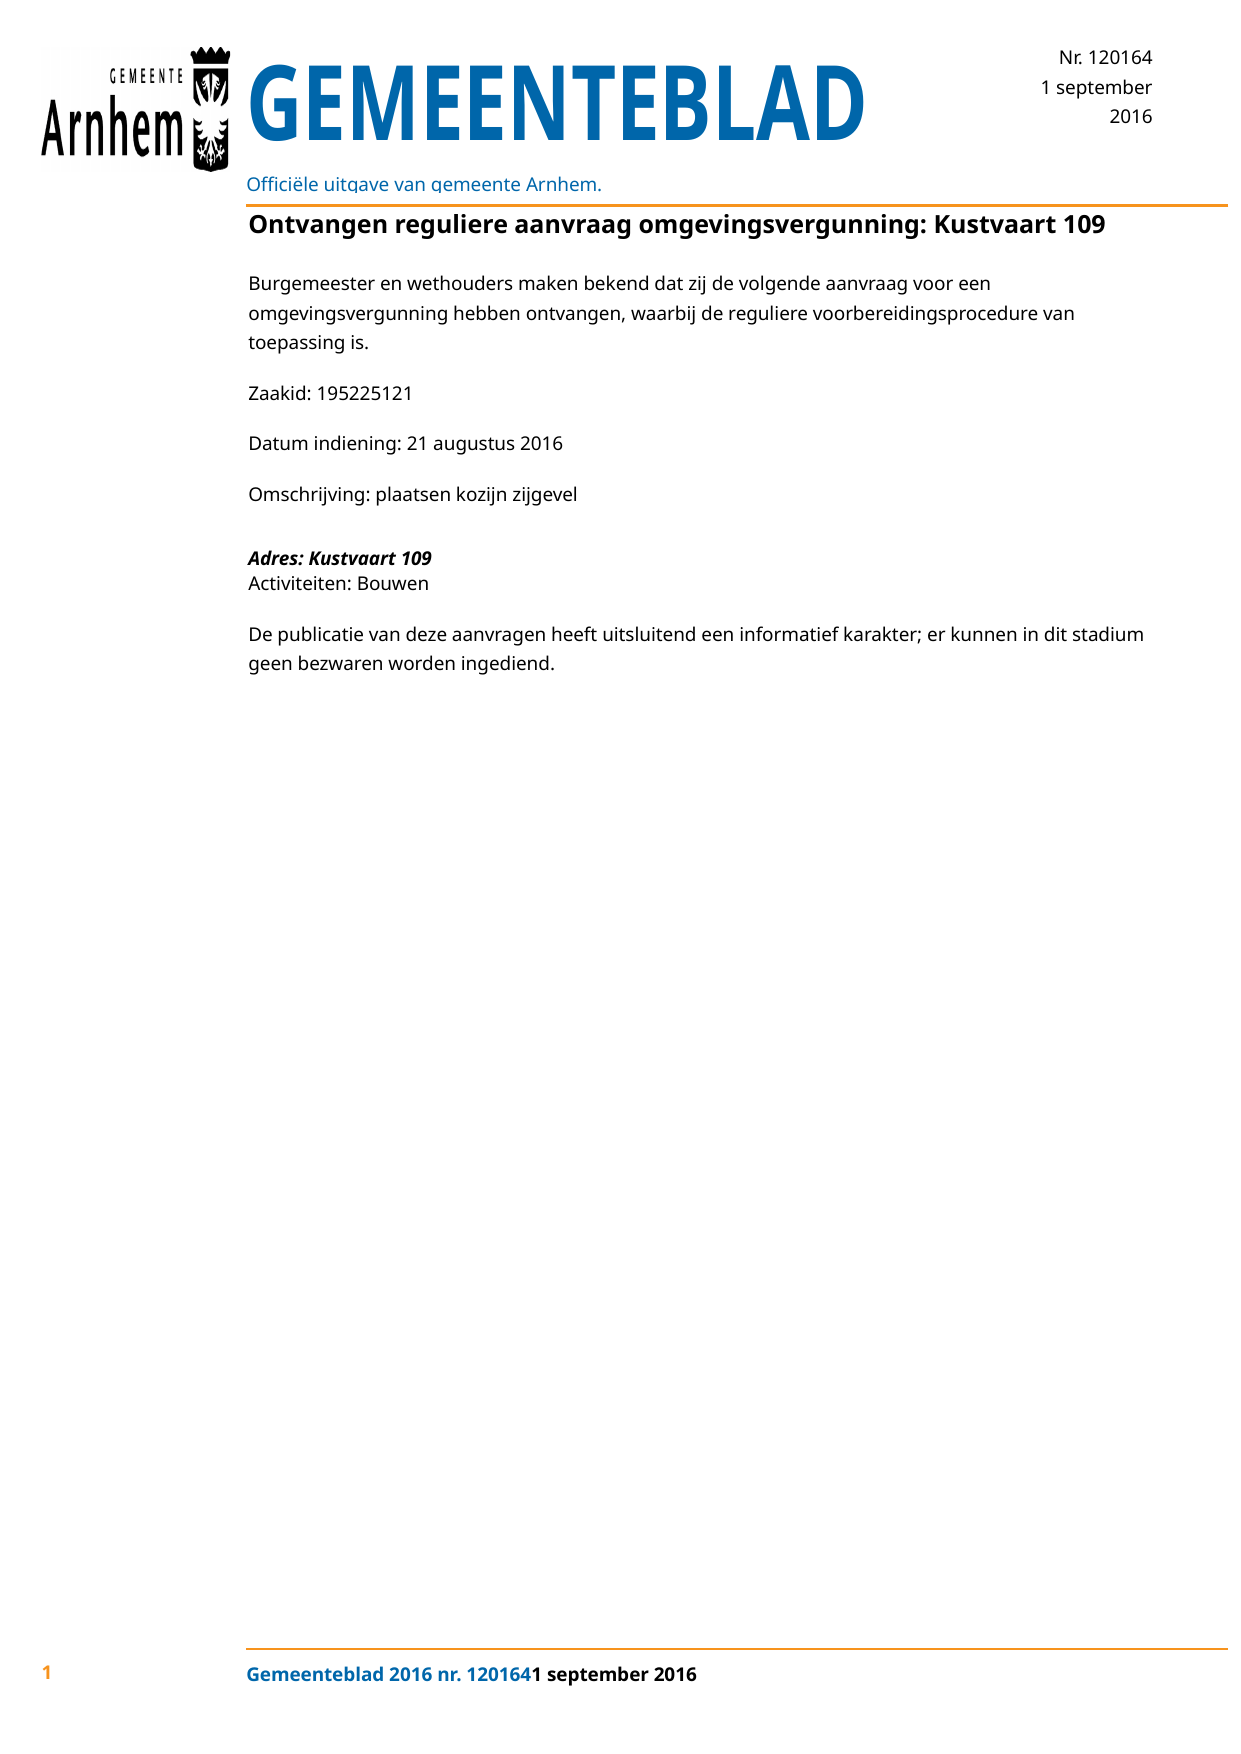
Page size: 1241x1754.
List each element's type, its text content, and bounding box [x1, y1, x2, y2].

picture [41, 47, 231, 172]
text Zaakid: 195225121 [248, 380, 1152, 406]
text Omschrijving: plaatsen kozijn zijgevel [248, 481, 1152, 506]
text Activiteiten: Bouwen [248, 570, 1152, 596]
text Ontvangen reguliere aanvraag omgevingsvergunning: Kustvaart 109 [248, 207, 1152, 241]
text Datum indiening: 21 augustus 2016 [248, 430, 1152, 456]
text Adres: Kustvaart 109 [248, 545, 1152, 570]
text De publicatie van deze aanvragen heeft uitsluitend een informatief karakter; er kunnen in dit stadium geen bezwaren worden ingediend. [248, 621, 1152, 676]
text Burgemeester en wethouders maken bekend dat zij de volgende aanvraag voor een omgevingsvergunning hebben ontvangen, waarbij de reguliere voorbereidingsprocedure van toepassing is. [248, 270, 1152, 355]
